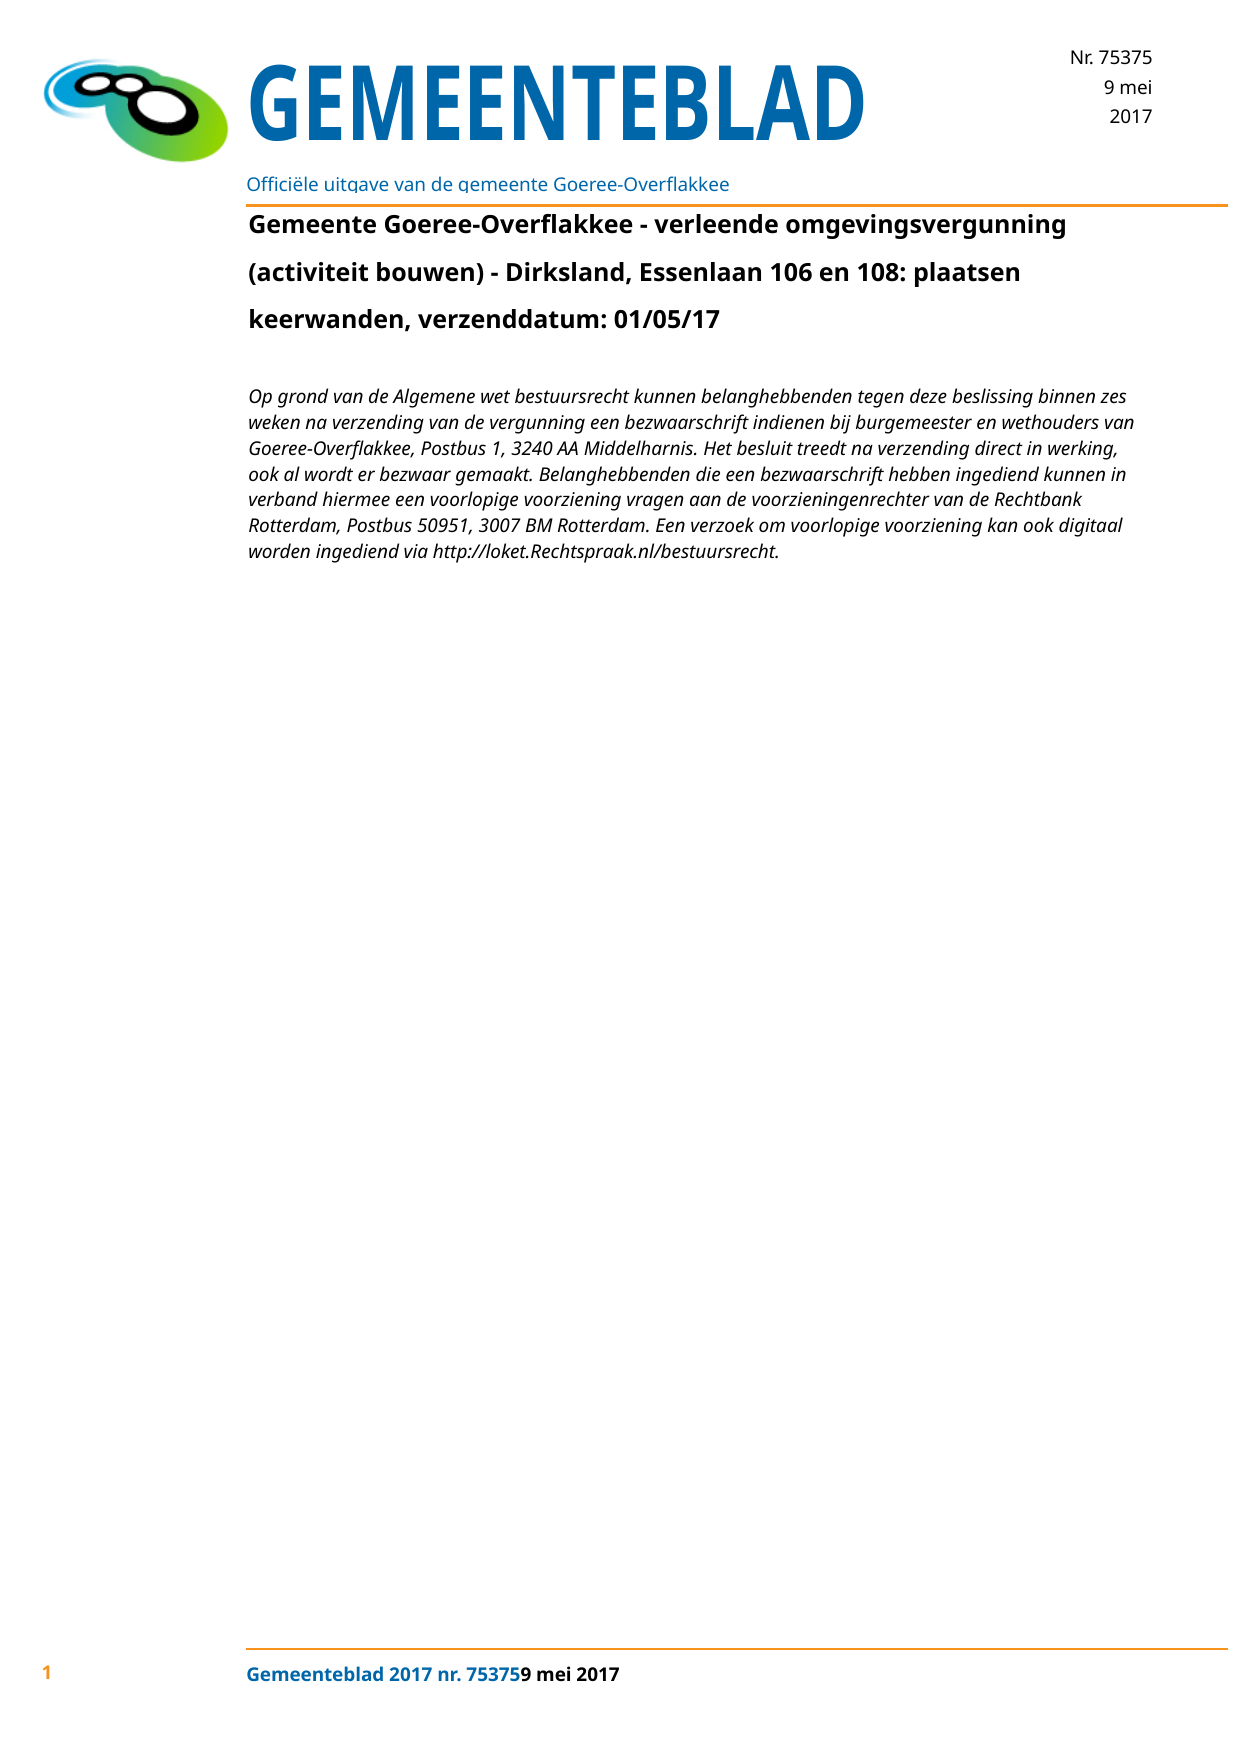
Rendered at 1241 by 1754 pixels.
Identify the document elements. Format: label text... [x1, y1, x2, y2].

picture [41, 47, 231, 172]
text Gemeente Goeree-Overflakkee - verleende omgevingsvergunning (activiteit bouwen) - Dirksland, Essenlaan 106 en 108: plaatsen keerwanden, verzenddatum: 01/05/17 [248, 207, 1152, 336]
text Op grond van de Algemene wet bestuursrecht kunnen belanghebbenden tegen deze beslissing binnen zes weken na verzending van de vergunning een bezwaarschrift indienen bij burgemeester en wethouders van Goeree-Overflakkee, Postbus 1, 3240 AA Middelharnis. Het besluit treedt na verzending direct in werking, ook al wordt er bezwaar gemaakt. Belanghebbenden die een bezwaarschrift hebben ingediend kunnen in verband hiermee een voorlopige voorziening vragen aan de voorzieningenrechter van de Rechtbank Rotterdam, Postbus 50951, 3007 BM Rotterdam. Een verzoek om voorlopige voorziening kan ook digitaal worden ingediend via http://loket.Rechtspraak.nl/bestuursrecht. [248, 384, 1152, 564]
